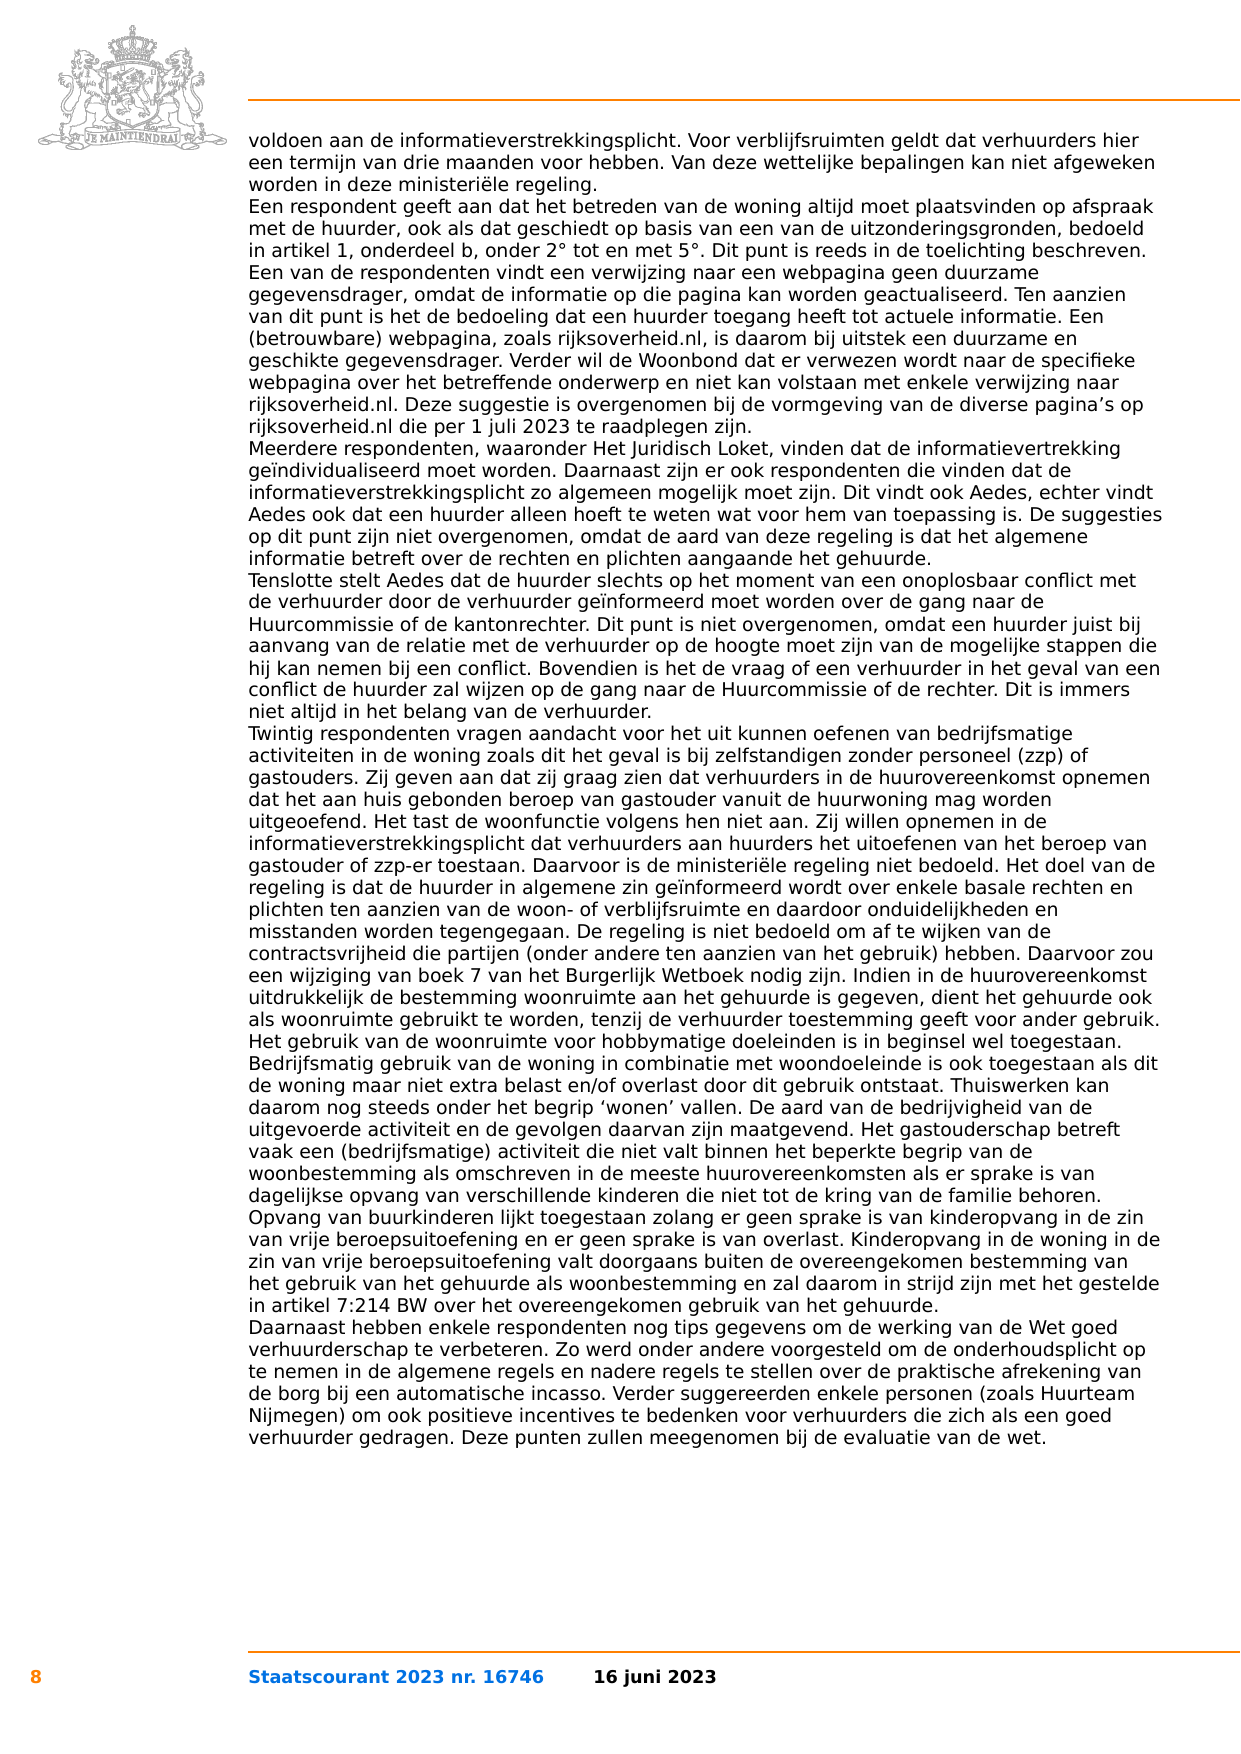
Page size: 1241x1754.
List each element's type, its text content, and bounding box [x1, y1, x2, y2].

text Een van de respondenten vindt een verwijzing naar een webpagina geen duurzame gegevensdrager, omdat de informatie op die pagina kan worden geactualiseerd. Ten aanzien van dit punt is het de bedoeling dat een huurder toegang heeft tot actuele informatie. Een (betrouwbare) webpagina, zoals rijksoverheid.nl, is daarom bij uitstek een duurzame en geschikte gegevensdrager. Verder wil de Woonbond dat er verwezen wordt naar de specifieke webpagina over het betreffende onderwerp en niet kan volstaan met enkele verwijzing naar rijksoverheid.nl. Deze suggestie is overgenomen bij de vormgeving van de diverse pagina’s op rijksoverheid.nl die per 1 juli 2023 te raadplegen zijn. [248, 262, 1163, 438]
text Tenslotte stelt Aedes dat de huurder slechts op het moment van een onoplosbaar conflict met de verhuurder door de verhuurder geïnformeerd moet worden over de gang naar de Huurcommissie of de kantonrechter. Dit punt is niet overgenomen, omdat een huurder juist bij aanvang van de relatie met de verhuurder op de hoogte moet zijn van de mogelijke stappen die hij kan nemen bij een conflict. Bovendien is het de vraag of een verhuurder in het geval van een conflict de huurder zal wijzen op de gang naar de Huurcommissie of de rechter. Dit is immers niet altijd in het belang van de verhuurder. [248, 569, 1163, 723]
text voldoen aan de informatieverstrekkingsplicht. Voor verblijfsruimten geldt dat verhuurders hier een termijn van drie maanden voor hebben. Van deze wettelijke bepalingen kan niet afgeweken worden in deze ministeriële regeling. [248, 130, 1163, 196]
picture [38, 25, 227, 150]
text Een respondent geeft aan dat het betreden van de woning altijd moet plaatsvinden op afspraak met de huurder, ook als dat geschiedt op basis van een van de uitzonderingsgronden, bedoeld in artikel 1, onderdeel b, onder 2° tot en met 5°. Dit punt is reeds in de toelichting beschreven. [248, 196, 1163, 262]
text Daarnaast hebben enkele respondenten nog tips gegevens om de werking van de Wet goed verhuurderschap te verbeteren. Zo werd onder andere voorgesteld om de onderhoudsplicht op te nemen in de algemene regels en nadere regels te stellen over de praktische afrekening van de borg bij een automatische incasso. Verder suggereerden enkele personen (zoals Huurteam Nijmegen) om ook positieve incentives te bedenken voor verhuurders die zich als een goed verhuurder gedragen. Deze punten zullen meegenomen bij de evaluatie van de wet. [248, 1317, 1163, 1449]
text Meerdere respondenten, waaronder Het Juridisch Loket, vinden dat de informatievertrekking geïndividualiseerd moet worden. Daarnaast zijn er ook respondenten die vinden dat de informatieverstrekkingsplicht zo algemeen mogelijk moet zijn. Dit vindt ook Aedes, echter vindt Aedes ook dat een huurder alleen hoeft te weten wat voor hem van toepassing is. De suggesties op dit punt zijn niet overgenomen, omdat de aard van deze regeling is dat het algemene informatie betreft over de rechten en plichten aangaande het gehuurde. [248, 438, 1163, 569]
text Twintig respondenten vragen aandacht voor het uit kunnen oefenen van bedrijfsmatige activiteiten in de woning zoals dit het geval is bij zelfstandigen zonder personeel (zzp) of gastouders. Zij geven aan dat zij graag zien dat verhuurders in de huurovereenkomst opnemen dat het aan huis gebonden beroep van gastouder vanuit de huurwoning mag worden uitgeoefend. Het tast de woonfunctie volgens hen niet aan. Zij willen opnemen in de informatieverstrekkingsplicht dat verhuurders aan huurders het uitoefenen van het beroep van gastouder of zzp-er toestaan. Daarvoor is de ministeriële regeling niet bedoeld. Het doel van de regeling is dat de huurder in algemene zin geïnformeerd wordt over enkele basale rechten en plichten ten aanzien van de woon- of verblijfsruimte en daardoor onduidelijkheden en misstanden worden tegengegaan. De regeling is niet bedoeld om af te wijken van de contractsvrijheid die partijen (onder andere ten aanzien van het gebruik) hebben. Daarvoor zou een wijziging van boek 7 van het Burgerlijk Wetboek nodig zijn. Indien in de huurovereenkomst uitdrukkelijk de bestemming woonruimte aan het gehuurde is gegeven, dient het gehuurde ook als woonruimte gebruikt te worden, tenzij de verhuurder toestemming geeft voor ander gebruik. Het gebruik van de woonruimte voor hobbymatige doeleinden is in beginsel wel toegestaan. Bedrijfsmatig gebruik van de woning in combinatie met woondoeleinde is ook toegestaan als dit de woning maar niet extra belast en/of overlast door dit gebruik ontstaat. Thuiswerken kan daarom nog steeds onder het begrip ‘wonen’ vallen. De aard van de bedrijvigheid van de uitgevoerde activiteit en de gevolgen daarvan zijn maatgevend. Het gastouderschap betreft vaak een (bedrijfsmatige) activiteit die niet valt binnen het beperkte begrip van de woonbestemming als omschreven in de meeste huurovereenkomsten als er sprake is van dagelijkse opvang van verschillende kinderen die niet tot de kring van de familie behoren. Opvang van buurkinderen lijkt toegestaan zolang er geen sprake is van kinderopvang in de zin van vrije beroepsuitoefening en er geen sprake is van overlast. Kinderopvang in de woning in de zin van vrije beroepsuitoefening valt doorgaans buiten de overeengekomen bestemming van het gebruik van het gehuurde als woonbestemming en zal daarom in strijd zijn met het gestelde in artikel 7:214 BW over het overeengekomen gebruik van het gehuurde. [248, 723, 1163, 1317]
